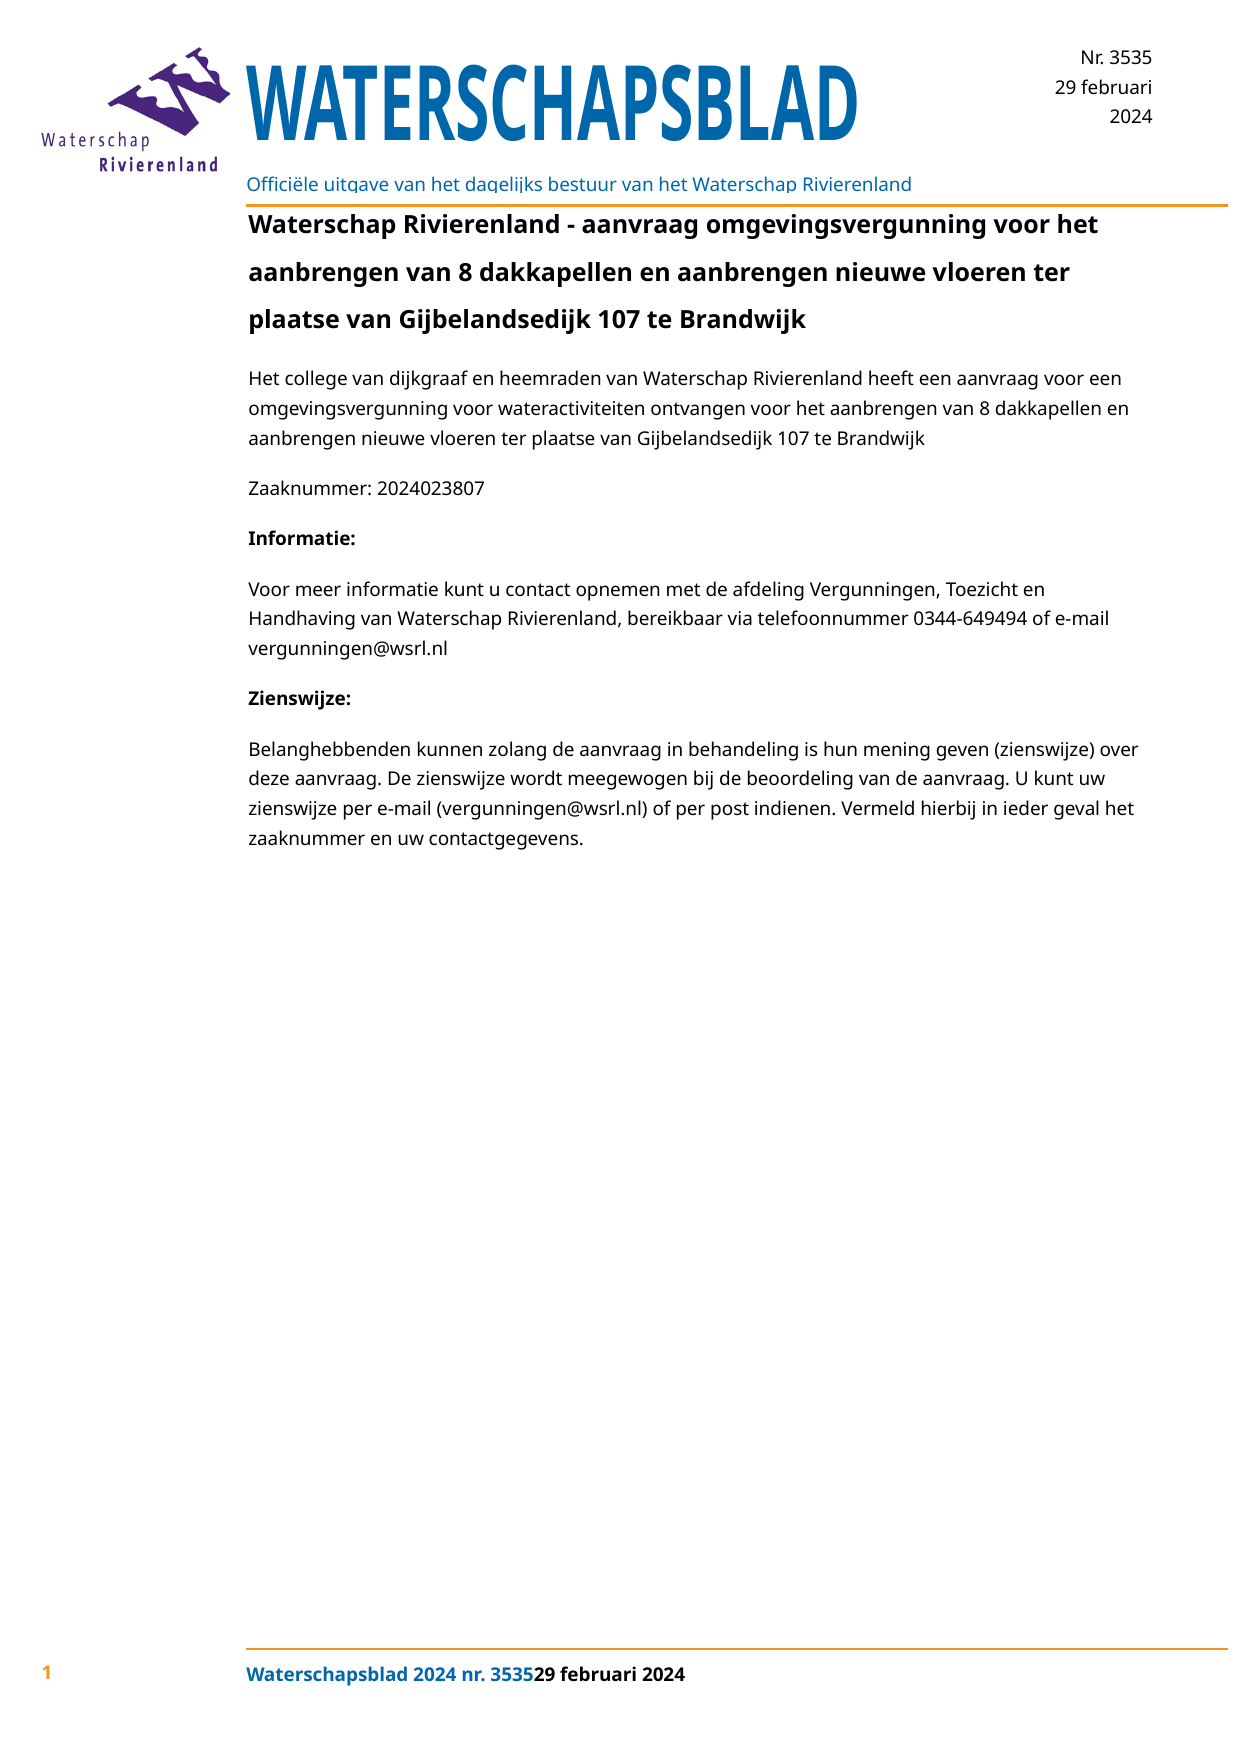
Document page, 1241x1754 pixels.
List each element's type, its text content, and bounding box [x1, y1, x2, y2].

text Informatie: [248, 526, 1152, 551]
text Belanghebbenden kunnen zolang de aanvraag in behandeling is hun mening geven (zienswijze) over deze aanvraag. De zienswijze wordt meegewogen bij de beoordeling van de aanvraag. U kunt uw zienswijze per e-mail (vergunningen@wsrl.nl) of per post indienen. Vermeld hierbij in ieder geval het zaaknummer en uw contactgegevens. [248, 736, 1152, 850]
text Waterschap Rivierenland - aanvraag omgevingsvergunning voor het aanbrengen van 8 dakkapellen en aanbrengen nieuwe vloeren ter plaatse van Gijbelandsedijk 107 te Brandwijk [248, 207, 1152, 336]
picture [41, 47, 231, 172]
text Voor meer informatie kunt u contact opnemen met de afdeling Vergunningen, Toezicht en Handhaving van Waterschap Rivierenland, bereikbaar via telefoonnummer 0344-649494 of e-mail vergunningen@wsrl.nl [248, 576, 1152, 661]
text Zienswijze: [248, 686, 1152, 711]
text Het college van dijkgraaf en heemraden van Waterschap Rivierenland heeft een aanvraag voor een omgevingsvergunning voor wateractiviteiten ontvangen voor het aanbrengen van 8 dakkapellen en aanbrengen nieuwe vloeren ter plaatse van Gijbelandsedijk 107 te Brandwijk [248, 366, 1152, 450]
text Zaaknummer: 2024023807 [248, 475, 1152, 501]
